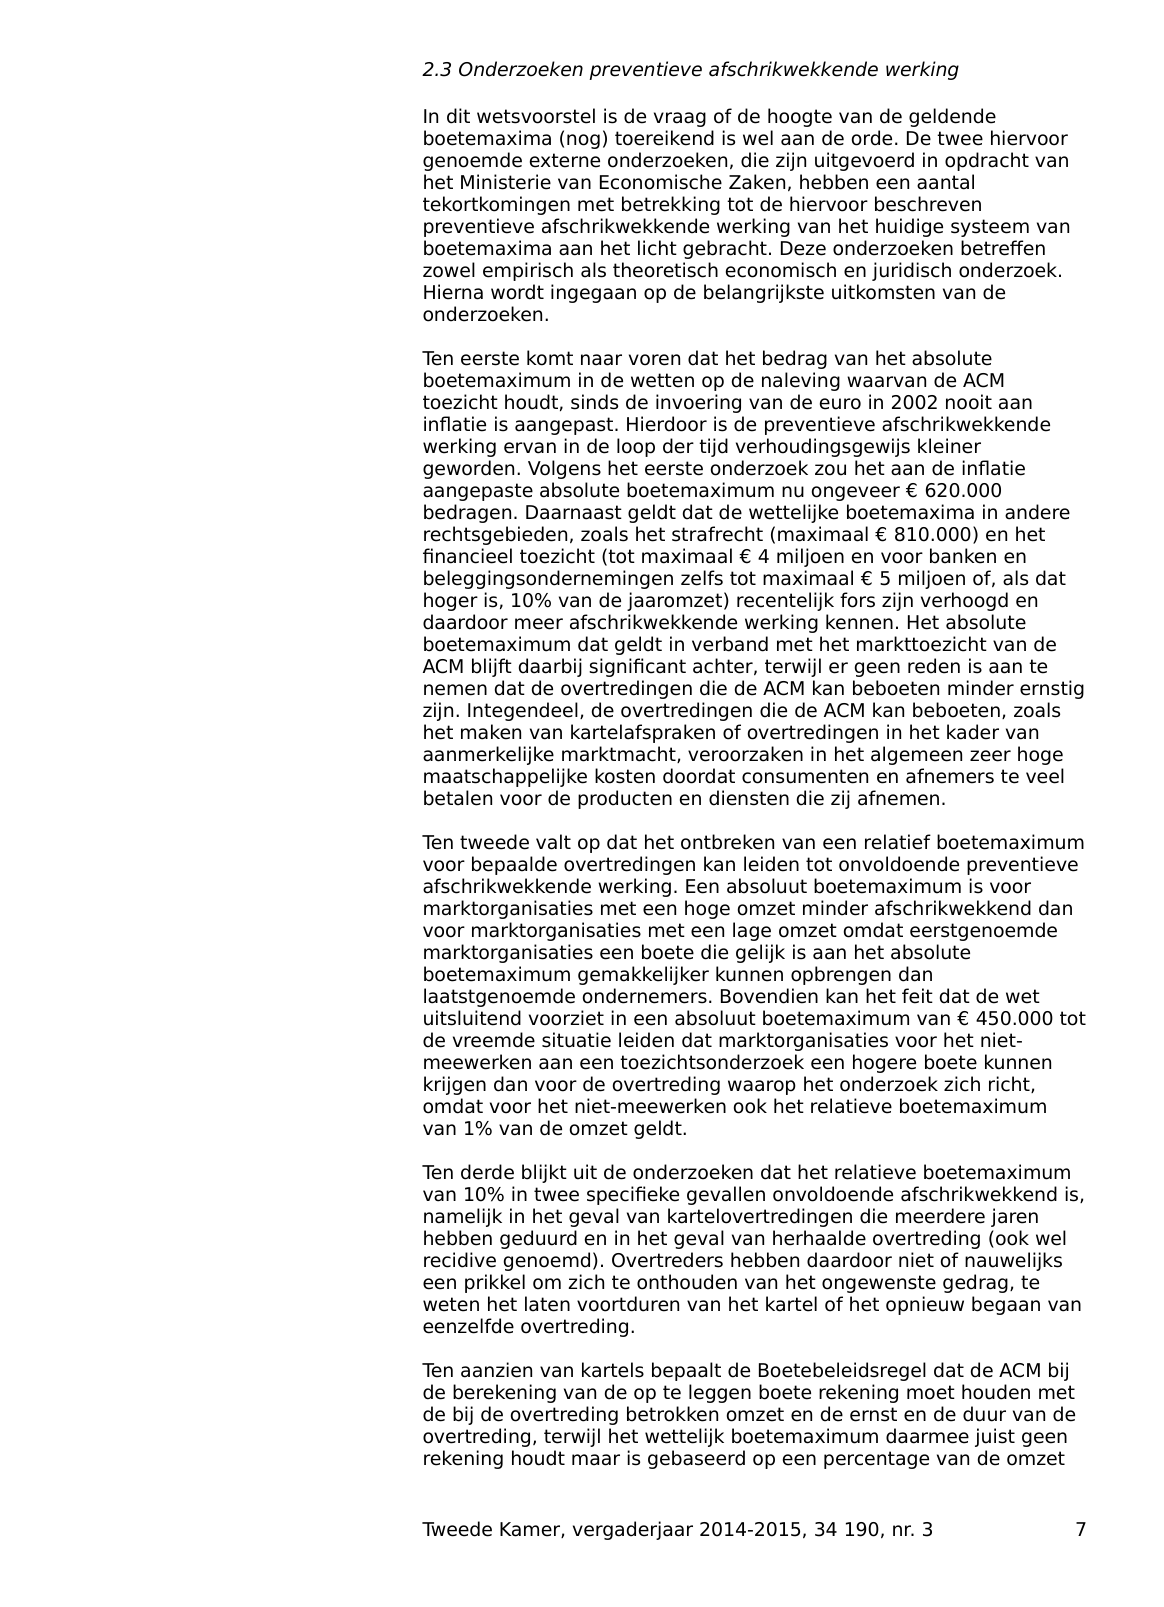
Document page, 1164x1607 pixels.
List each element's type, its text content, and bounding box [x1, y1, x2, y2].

text Ten eerste komt naar voren dat het bedrag van het absolute boetemaximum in de wetten op de naleving waarvan de ACM toezicht houdt, sinds de invoering van de euro in 2002 nooit aan inflatie is aangepast. Hierdoor is de preventieve afschrikwekkende werking ervan in de loop der tijd verhoudingsgewijs kleiner geworden. Volgens het eerste onderzoek zou het aan de inflatie aangepaste absolute boetemaximum nu ongeveer € 620.000 bedragen. Daarnaast geldt dat de wettelijke boetemaxima in andere rechtsgebieden, zoals het strafrecht (maximaal € 810.000) en het financieel toezicht (tot maximaal € 4 miljoen en voor banken en beleggingsondernemingen zelfs tot maximaal € 5 miljoen of, als dat hoger is, 10% van de jaaromzet) recentelijk fors zijn verhoogd en daardoor meer afschrikwekkende werking kennen. Het absolute boetemaximum dat geldt in verband met het markttoezicht van de ACM blijft daarbij significant achter, terwijl er geen reden is aan te nemen dat de overtredingen die de ACM kan beboeten minder ernstig zijn. Integendeel, de overtredingen die de ACM kan beboeten, zoals het maken van kartelafspraken of overtredingen in het kader van aanmerkelijke marktmacht, veroorzaken in het algemeen zeer hoge maatschappelijke kosten doordat consumenten en afnemers te veel betalen voor de producten en diensten die zij afnemen. [422, 348, 1087, 809]
text Ten derde blijkt uit de onderzoeken dat het relatieve boetemaximum van 10% in twee specifieke gevallen onvoldoende afschrikwekkend is, namelijk in het geval van kartelovertredingen die meerdere jaren hebben geduurd en in het geval van herhaalde overtreding (ook wel recidive genoemd). Overtreders hebben daardoor niet of nauwelijks een prikkel om zich te onthouden van het ongewenste gedrag, te weten het laten voortduren van het kartel of het opnieuw begaan van eenzelfde overtreding. [422, 1162, 1087, 1337]
subtitle 2.3 Onderzoeken preventieve afschrikwekkende werking [422, 59, 1087, 81]
text Ten tweede valt op dat het ontbreken van een relatief boetemaximum voor bepaalde overtredingen kan leiden tot onvoldoende preventieve afschrikwekkende werking. Een absoluut boetemaximum is voor marktorganisaties met een hoge omzet minder afschrikwekkend dan voor marktorganisaties met een lage omzet omdat eerstgenoemde marktorganisaties een boete die gelijk is aan het absolute boetemaximum gemakkelijker kunnen opbrengen dan laatstgenoemde ondernemers. Bovendien kan het feit dat de wet uitsluitend voorziet in een absoluut boetemaximum van € 450.000 tot de vreemde situatie leiden dat marktorganisaties voor het niet-meewerken aan een toezichtsonderzoek een hogere boete kunnen krijgen dan voor de overtreding waarop het onderzoek zich richt, omdat voor het niet-meewerken ook het relatieve boetemaximum van 1% van de omzet geldt. [422, 832, 1087, 1139]
text Ten aanzien van kartels bepaalt de Boetebeleidsregel dat de ACM bij de berekening van de op te leggen boete rekening moet houden met de bij de overtreding betrokken omzet en de ernst en de duur van de overtreding, terwijl het wettelijk boetemaximum daarmee juist geen rekening houdt maar is gebaseerd op een percentage van de omzet [422, 1360, 1087, 1469]
text In dit wetsvoorstel is de vraag of de hoogte van de geldende boetemaxima (nog) toereikend is wel aan de orde. De twee hiervoor genoemde externe onderzoeken, die zijn uitgevoerd in opdracht van het Ministerie van Economische Zaken, hebben een aantal tekortkomingen met betrekking tot de hiervoor beschreven preventieve afschrikwekkende werking van het huidige systeem van boetemaxima aan het licht gebracht. Deze onderzoeken betreffen zowel empirisch als theoretisch economisch en juridisch onderzoek. Hierna wordt ingegaan op de belangrijkste uitkomsten van de onderzoeken. [422, 106, 1087, 326]
